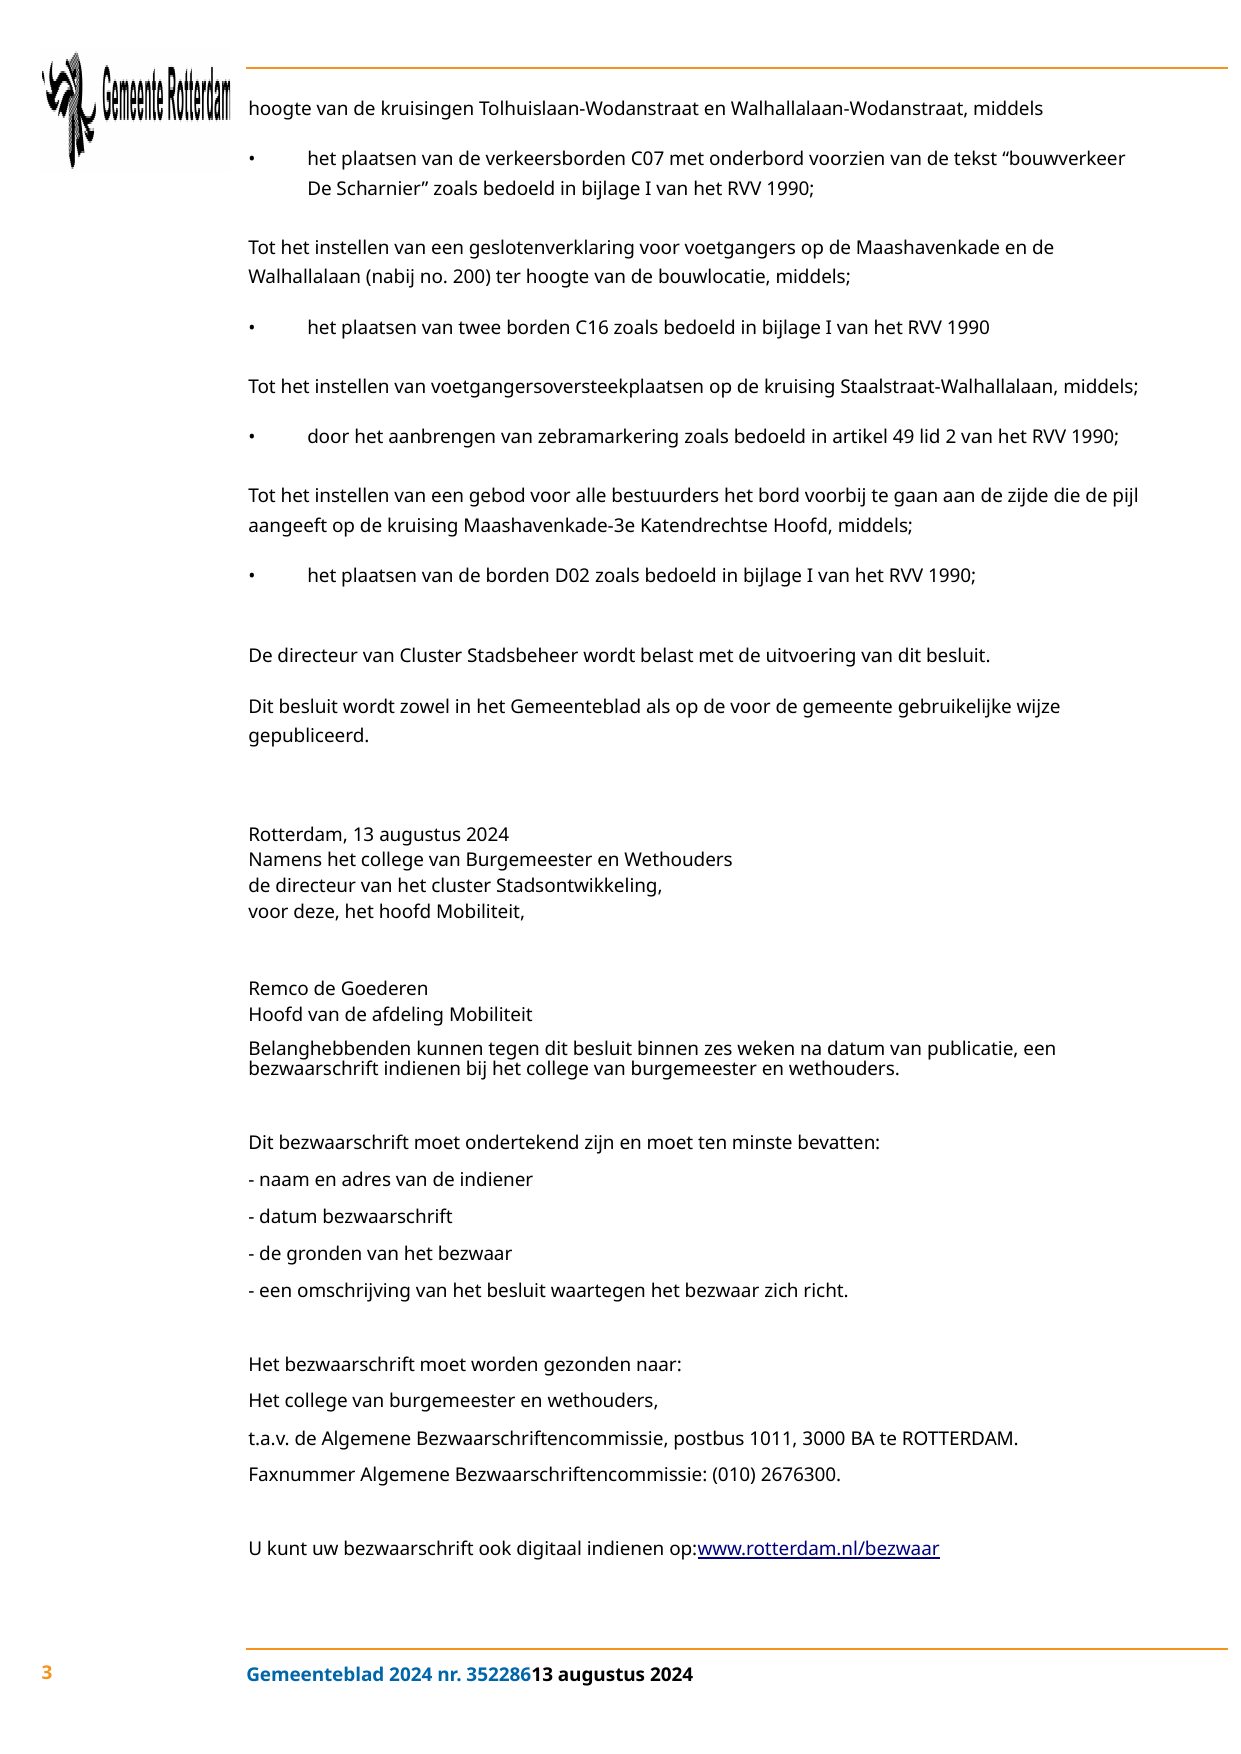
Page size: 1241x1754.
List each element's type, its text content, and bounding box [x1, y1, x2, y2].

text t.a.v. de Algemene Bezwaarschriftencommissie, postbus 1011, 3000 BA te ROTTERDAM. [248, 1429, 1152, 1449]
text - de gronden van het bezwaar [248, 1244, 1152, 1264]
list het plaatsen van de verkeersborden C07 met onderbord voorzien van de tekst “bouwverkeer De Scharnier” zoals bedoeld in bijlage I van het RVV 1990; [248, 145, 1152, 201]
text - een omschrijving van het besluit waartegen het bezwaar zich richt. [248, 1282, 1152, 1301]
list door het aanbrengen van zebramarkering zoals bedoeld in artikel 49 lid 2 van het RVV 1990; [248, 423, 1152, 449]
text Rotterdam, 13 augustus 2024 [248, 821, 1152, 847]
text voor deze, het hoofd Mobiliteit, [248, 898, 1152, 924]
text Belanghebbenden kunnen tegen dit besluit binnen zes weken na datum van publicatie, een bezwaarschrift indienen bij het college van burgemeester en wethouders. [248, 1040, 1152, 1079]
text hoogte van de kruisingen Tolhuislaan-Wodanstraat en Walhallalaan-Wodanstraat, middels [248, 95, 1152, 121]
text de directeur van het cluster Stadsontwikkeling, [248, 872, 1152, 898]
text U kunt uw bezwaarschrift ook digitaal indienen op:www.rotterdam.nl/bezwaar [248, 1540, 1152, 1560]
text De directeur van Cluster Stadsbeheer wordt belast met de uitvoering van dit besluit. [248, 643, 1152, 668]
text - naam en adres van de indiener [248, 1171, 1152, 1190]
list het plaatsen van de borden D02 zoals bedoeld in bijlage I van het RVV 1990; [248, 563, 1152, 588]
text Faxnummer Algemene Bezwaarschriftencommissie: (010) 2676300. [248, 1466, 1152, 1486]
text Dit besluit wordt zowel in het Gemeenteblad als op de voor de gemeente gebruikelijke wijze gepubliceerd. [248, 693, 1152, 748]
text Dit bezwaarschrift moet ondertekend zijn en moet ten minste bevatten: [248, 1134, 1152, 1153]
text Remco de Goederen [248, 975, 1152, 1001]
text Hoofd van de afdeling Mobiliteit [248, 1001, 1152, 1027]
text Tot het instellen van een geslotenverklaring voor voetgangers op de Maashavenkade en de Walhallalaan (nabij no. 200) ter hoogte van de bouwlocatie, middels; [248, 234, 1152, 289]
list het plaatsen van twee borden C16 zoals bedoeld in bijlage I van het RVV 1990 [248, 314, 1152, 340]
text Tot het instellen van een gebod voor alle bestuurders het bord voorbij te gaan aan de zijde die de pijl aangeeft op de kruising Maashavenkade-3e Katendrechtse Hoofd, middels; [248, 483, 1152, 538]
text - datum bezwaarschrift [248, 1208, 1152, 1227]
text Het college van burgemeester en wethouders, [248, 1392, 1152, 1412]
text Het bezwaarschrift moet worden gezonden naar: [248, 1356, 1152, 1375]
text Tot het instellen van voetgangersoversteekplaatsen op de kruising Staalstraat-Walhallalaan, middels; [248, 373, 1152, 399]
text Namens het college van Burgemeester en Wethouders [248, 847, 1152, 872]
picture [41, 47, 231, 172]
